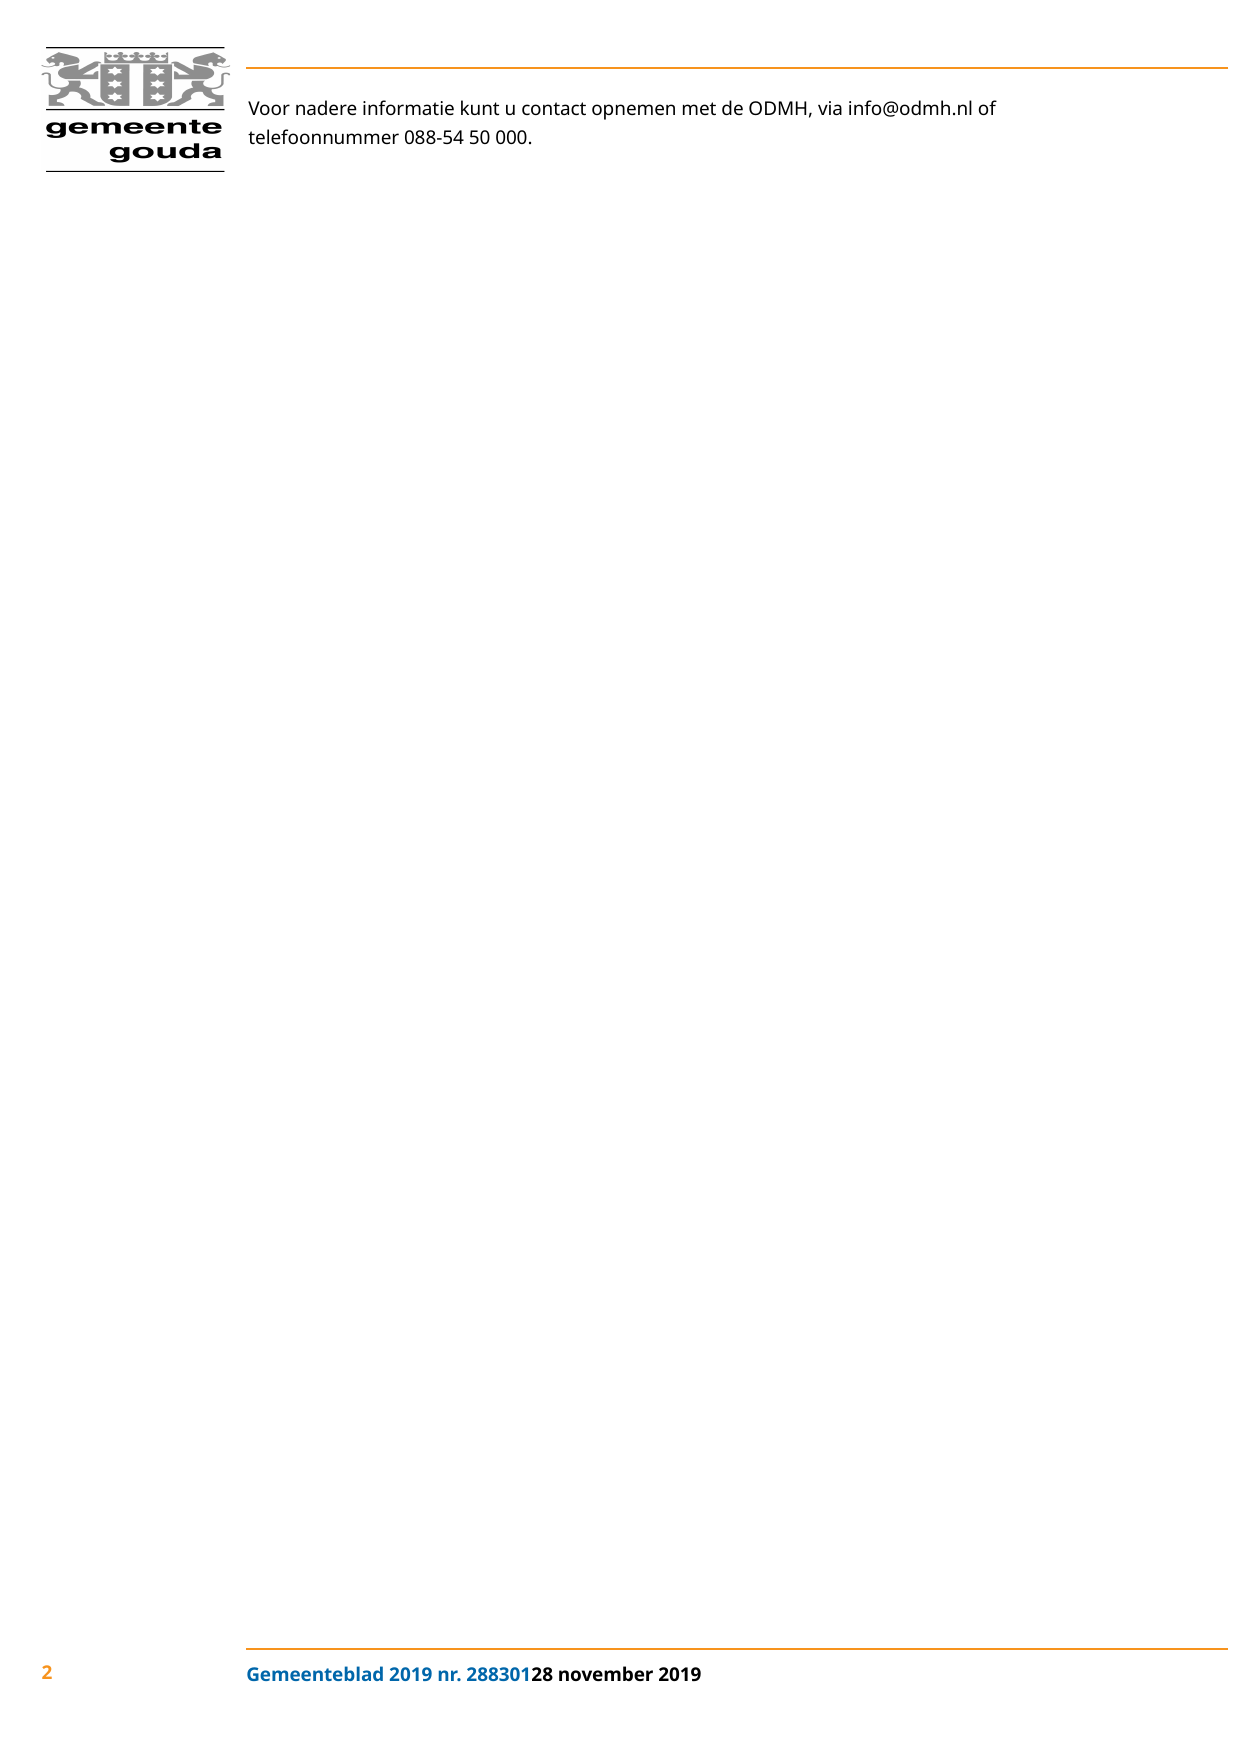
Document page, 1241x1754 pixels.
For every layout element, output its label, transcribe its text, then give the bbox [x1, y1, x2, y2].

text Voor nadere informatie kunt u contact opnemen met de ODMH, via info@odmh.nl of telefoonnummer 088-54 50 000. [248, 95, 1152, 150]
picture [41, 47, 231, 172]
